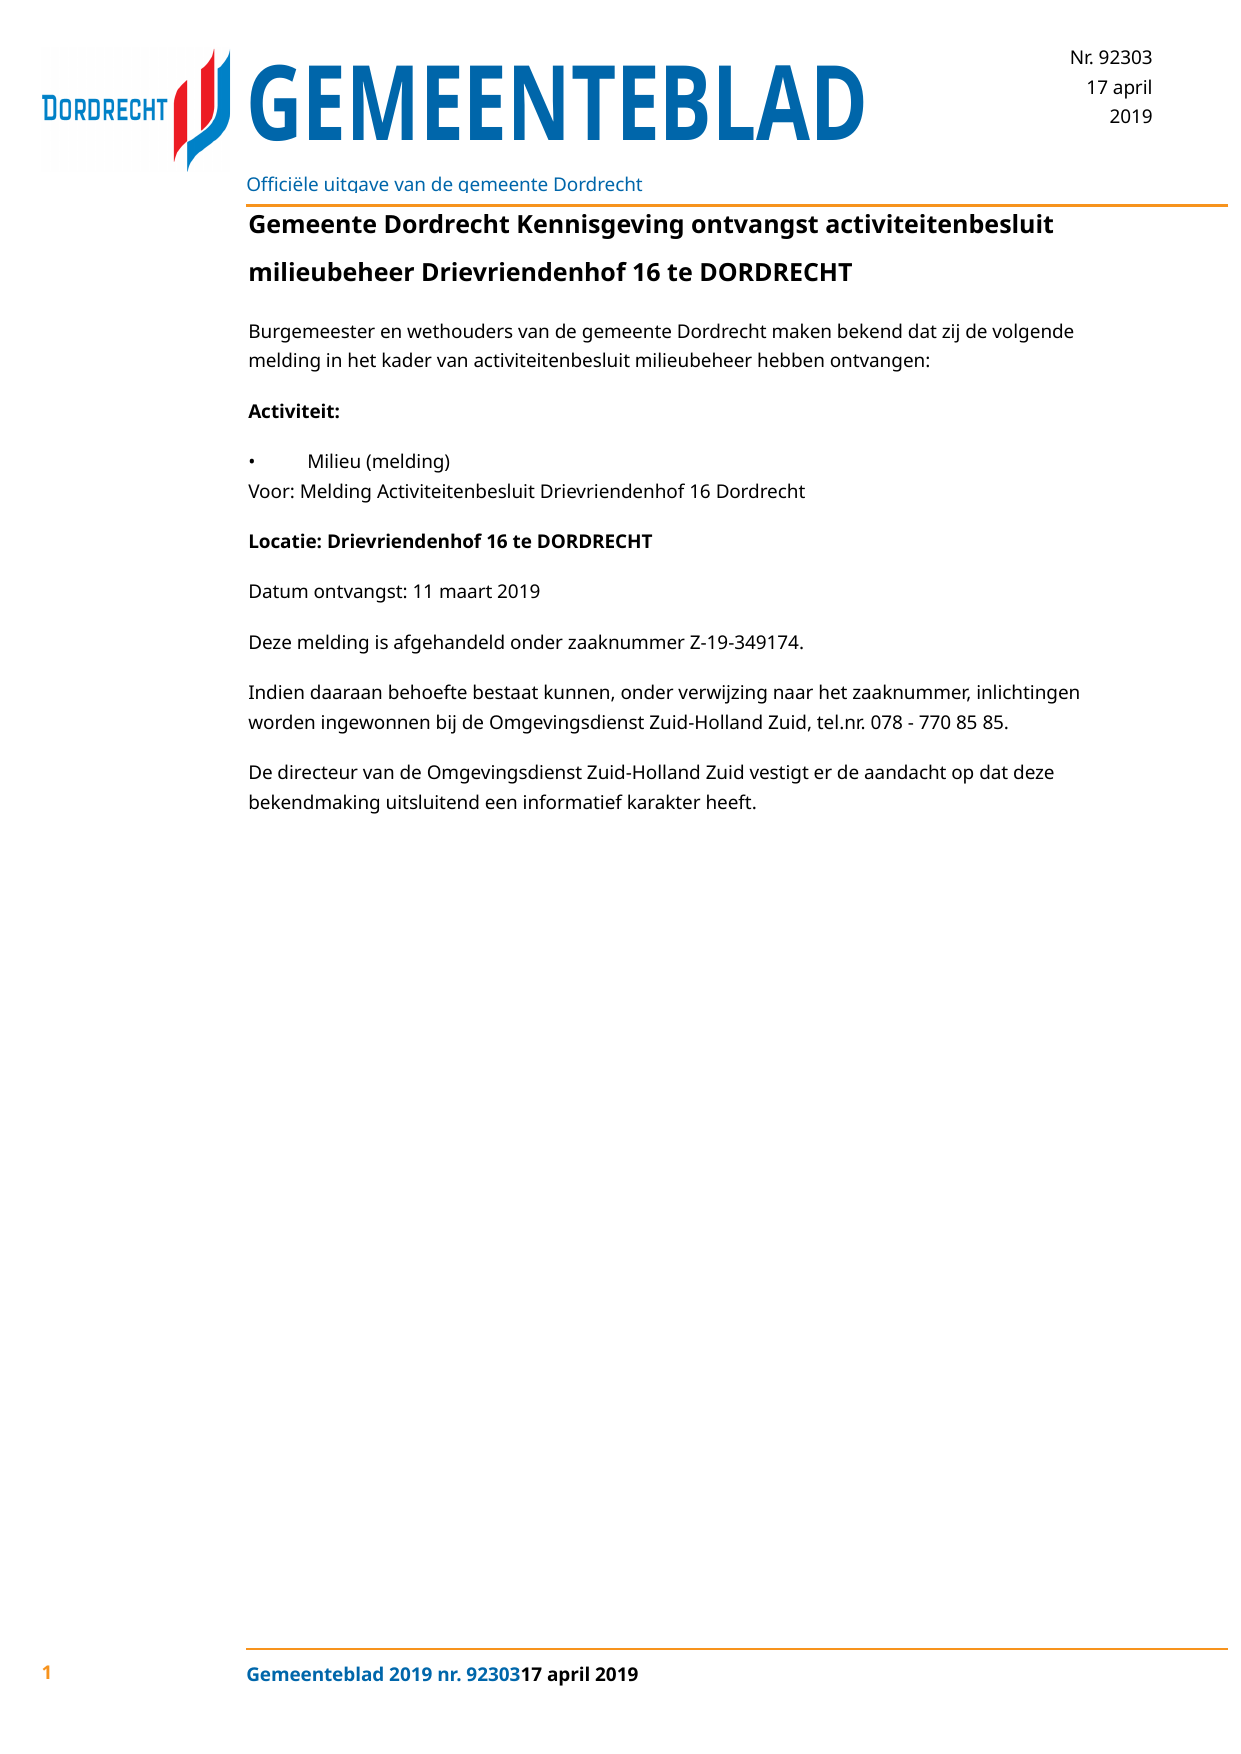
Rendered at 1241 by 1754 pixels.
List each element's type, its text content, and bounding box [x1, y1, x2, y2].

text De directeur van de Omgevingsdienst Zuid-Holland Zuid vestigt er de aandacht op dat deze bekendmaking uitsluitend een informatief karakter heeft. [248, 759, 1152, 815]
text Indien daaraan behoefte bestaat kunnen, onder verwijzing naar het zaaknummer, inlichtingen worden ingewonnen bij de Omgevingsdienst Zuid-Holland Zuid, tel.nr. 078 - 770 85 85. [248, 679, 1152, 735]
list Milieu (melding) [248, 448, 1152, 474]
text Datum ontvangst: 11 maart 2019 [248, 579, 1152, 604]
text Burgemeester en wethouders van de gemeente Dordrecht maken bekend dat zij de volgende melding in het kader van activiteitenbesluit milieubeheer hebben ontvangen: [248, 318, 1152, 373]
text Deze melding is afgehandeld onder zaaknummer Z-19-349174. [248, 629, 1152, 655]
text Activiteit: [248, 398, 1152, 424]
picture [41, 47, 231, 172]
text Voor: Melding Activiteitenbesluit Drievriendenhof 16 Dordrecht [248, 478, 1152, 504]
text Gemeente Dordrecht Kennisgeving ontvangst activiteitenbesluit milieubeheer Drievriendenhof 16 te DORDRECHT [248, 207, 1152, 288]
text Locatie: Drievriendenhof 16 te DORDRECHT [248, 528, 1152, 554]
